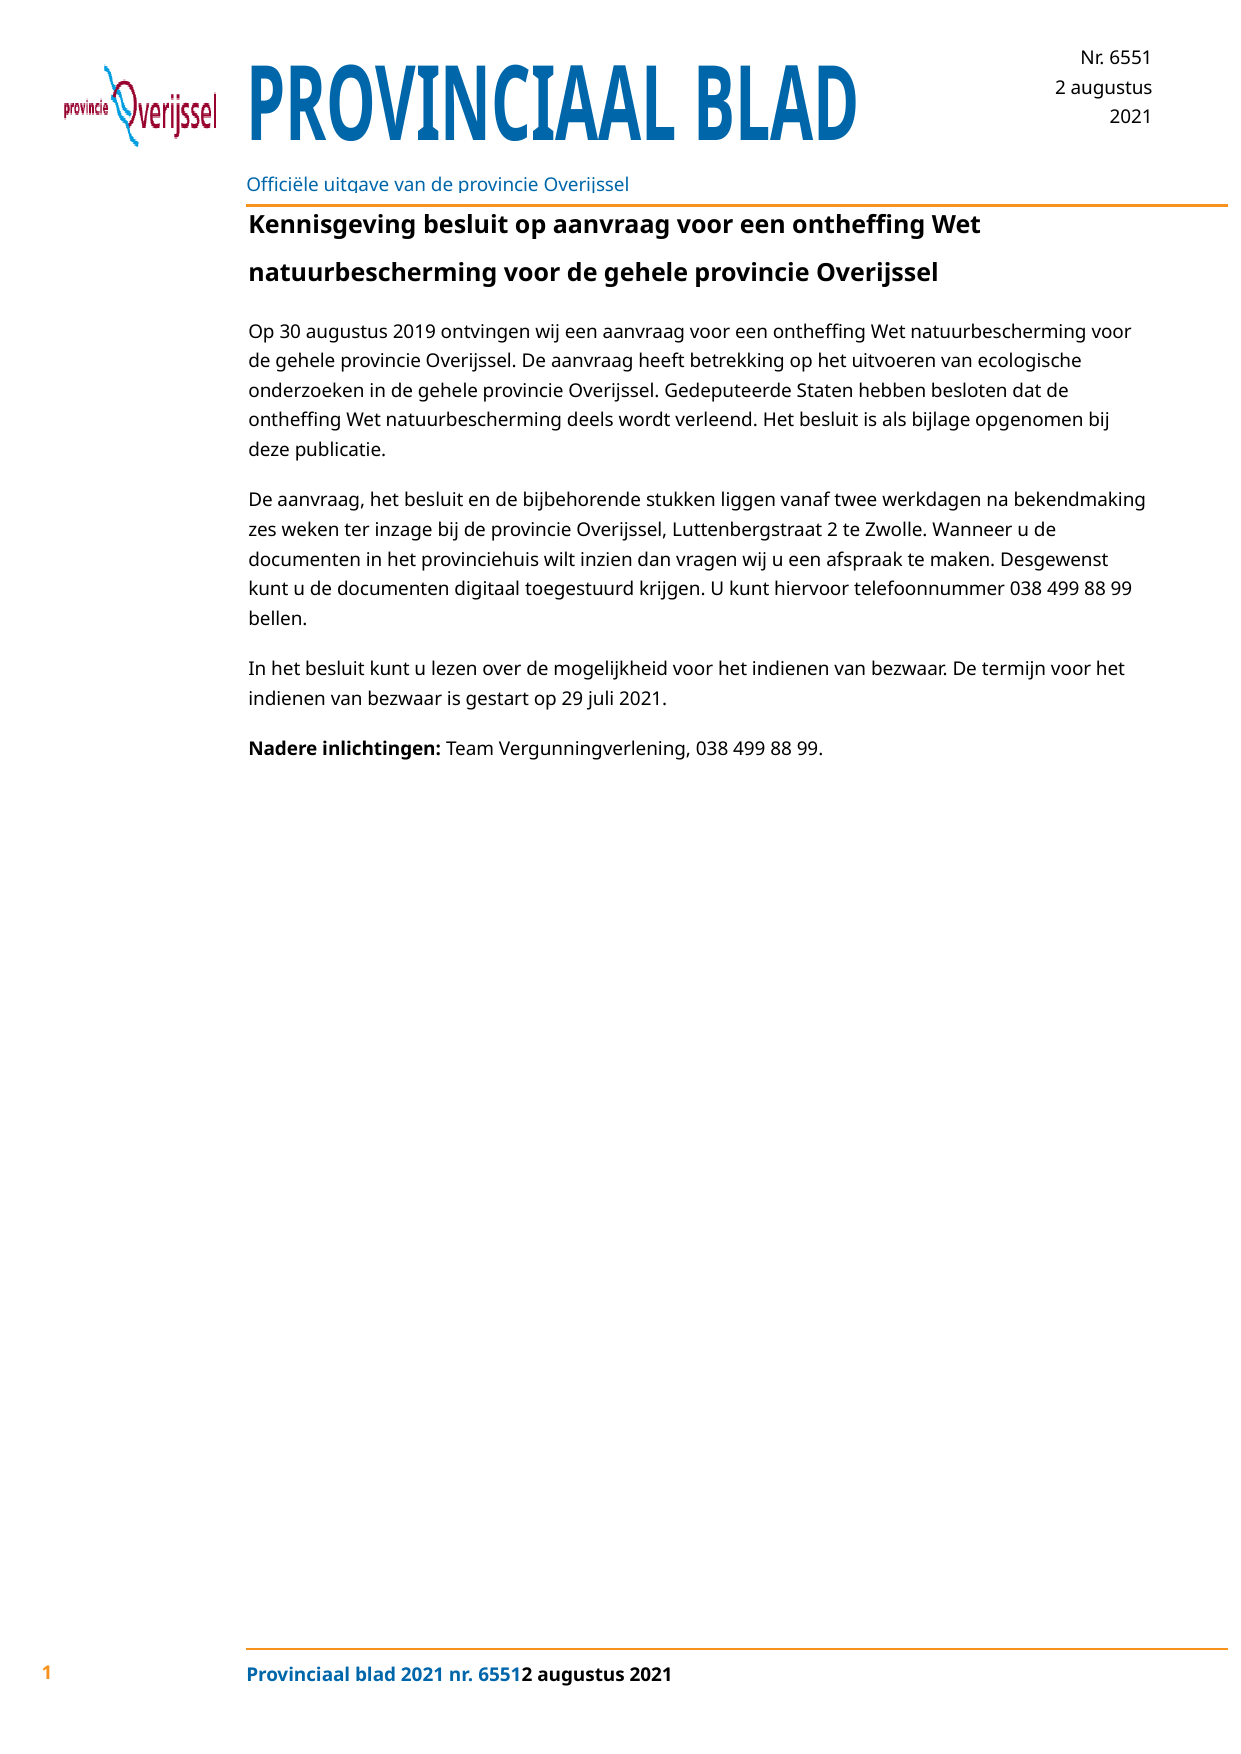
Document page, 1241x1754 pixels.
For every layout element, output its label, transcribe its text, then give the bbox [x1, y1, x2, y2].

text Kennisgeving besluit op aanvraag voor een ontheffing Wet natuurbescherming voor de gehele provincie Overijssel [248, 207, 1152, 288]
text De aanvraag, het besluit en de bijbehorende stukken liggen vanaf twee werkdagen na bekendmaking zes weken ter inzage bij de provincie Overijssel, Luttenbergstraat 2 te Zwolle. Wanneer u de documenten in het provinciehuis wilt inzien dan vragen wij u een afspraak te maken. Desgewenst kunt u de documenten digitaal toegestuurd krijgen. U kunt hiervoor telefoonnummer 038 499 88 99 bellen. [248, 487, 1152, 631]
text Nadere inlichtingen: Team Vergunningverlening, 038 499 88 99. [248, 735, 1152, 761]
text In het besluit kunt u lezen over de mogelijkheid voor het indienen van bezwaar. De termijn voor het indienen van bezwaar is gestart op 29 juli 2021. [248, 655, 1152, 711]
picture [41, 47, 231, 172]
text Op 30 augustus 2019 ontvingen wij een aanvraag voor een ontheffing Wet natuurbescherming voor de gehele provincie Overijssel. De aanvraag heeft betrekking op het uitvoeren van ecologische onderzoeken in de gehele provincie Overijssel. Gedeputeerde Staten hebben besloten dat de ontheffing Wet natuurbescherming deels wordt verleend. Het besluit is als bijlage opgenomen bij deze publicatie. [248, 318, 1152, 462]
